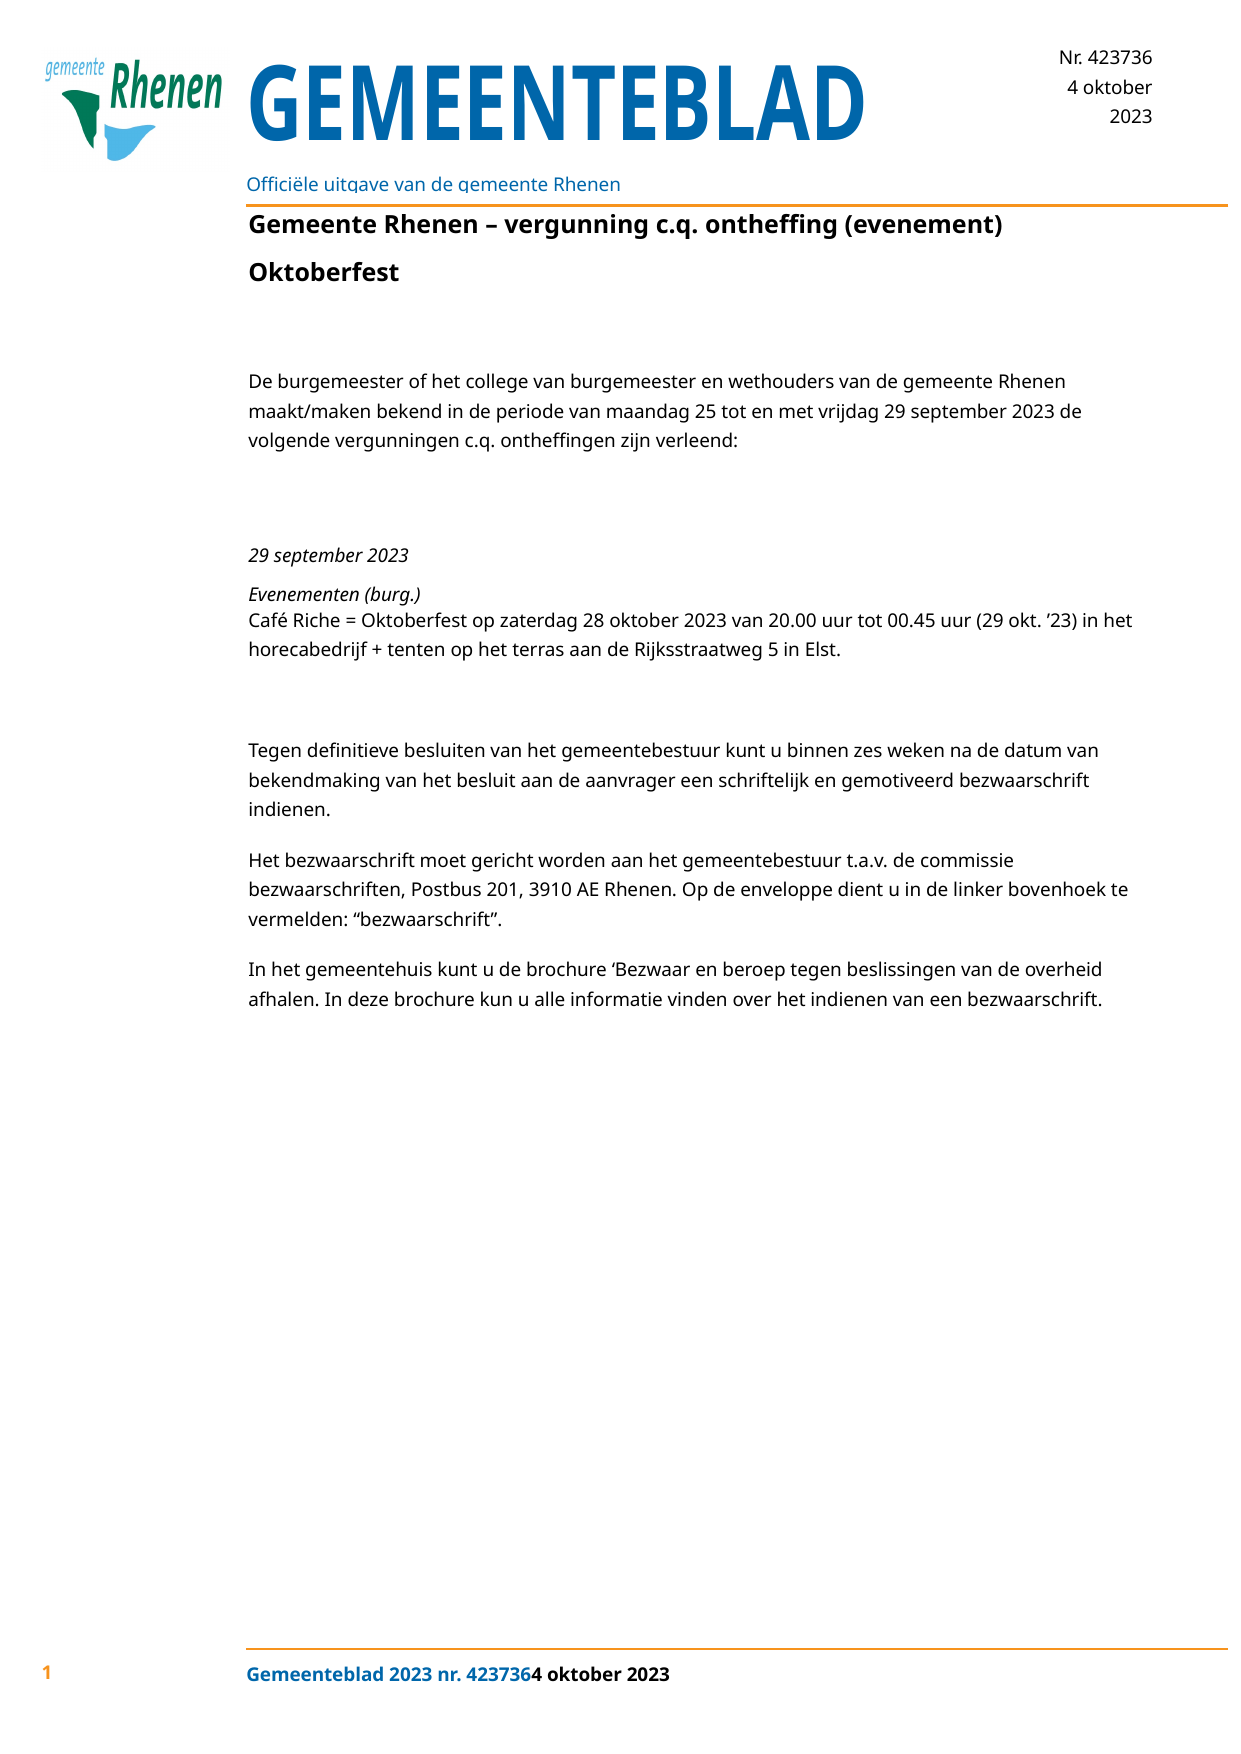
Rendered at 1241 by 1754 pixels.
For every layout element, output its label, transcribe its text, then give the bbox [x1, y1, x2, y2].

text Tegen definitieve besluiten van het gemeentebestuur kunt u binnen zes weken na de datum van bekendmaking van het besluit aan de aanvrager een schriftelijk en gemotiveerd bezwaarschrift indienen. [248, 737, 1152, 822]
text In het gemeentehuis kunt u de brochure ‘Bezwaar en beroep tegen beslissingen van de overheid afhalen. In deze brochure kun u alle informatie vinden over het indienen van een bezwaarschrift. [248, 956, 1152, 1012]
text Het bezwaarschrift moet gericht worden aan het gemeentebestuur t.a.v. de commissie bezwaarschriften, Postbus 201, 3910 AE Rhenen. Op de enveloppe dient u in de linker bovenhoek te vermelden: “bezwaarschrift”. [248, 847, 1152, 932]
text Evenementen (burg.) [248, 581, 1152, 607]
text De burgemeester of het college van burgemeester en wethouders van de gemeente Rhenen maakt/maken bekend in de periode van maandag 25 tot en met vrijdag 29 september 2023 de volgende vergunningen c.q. ontheffingen zijn verleend: [248, 368, 1152, 453]
text Gemeente Rhenen – vergunning c.q. ontheffing (evenement) Oktoberfest [248, 207, 1152, 288]
text Café Riche = Oktoberfest op zaterdag 28 oktober 2023 van 20.00 uur tot 00.45 uur (29 okt. ’23) in het horecabedrijf + tenten op het terras aan de Rijksstraatweg 5 in Elst. [248, 607, 1152, 662]
text 29 september 2023 [248, 542, 1152, 568]
picture [41, 47, 231, 172]
